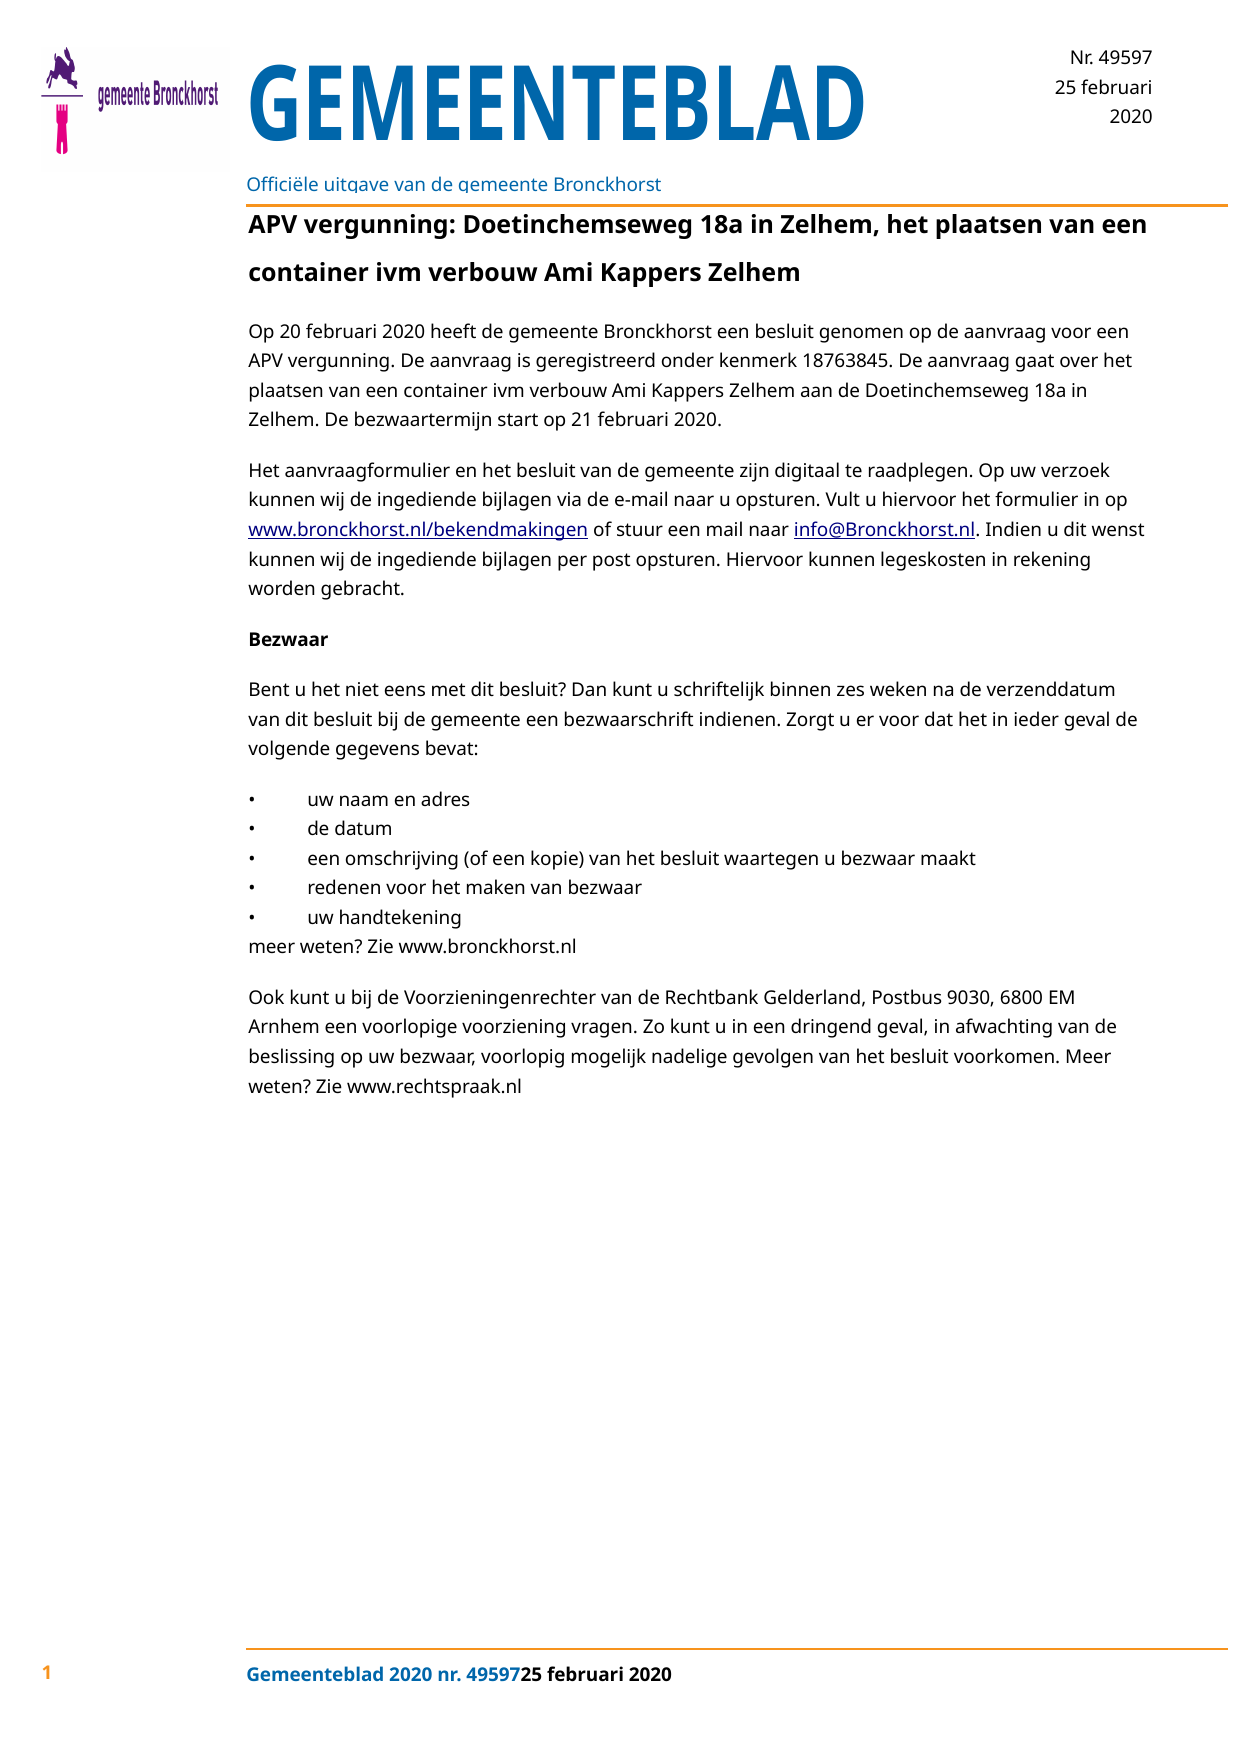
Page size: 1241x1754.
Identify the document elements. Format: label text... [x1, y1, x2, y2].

text Op 20 februari 2020 heeft de gemeente Bronckhorst een besluit genomen op de aanvraag voor een APV vergunning. De aanvraag is geregistreerd onder kenmerk 18763845. De aanvraag gaat over het plaatsen van een container ivm verbouw Ami Kappers Zelhem aan de Doetinchemseweg 18a in Zelhem. De bezwaartermijn start op 21 februari 2020. [248, 318, 1152, 432]
text meer weten? Zie www.bronckhorst.nl [248, 934, 1152, 959]
text APV vergunning: Doetinchemseweg 18a in Zelhem, het plaatsen van een container ivm verbouw Ami Kappers Zelhem [248, 207, 1152, 288]
list de datum [248, 815, 1152, 841]
text Ook kunt u bij de Voorzieningenrechter van de Rechtbank Gelderland, Postbus 9030, 6800 EM Arnhem een voorlopige voorziening vragen. Zo kunt u in een dringend geval, in afwachting van de beslissing op uw bezwaar, voorlopig mogelijk nadelige gevolgen van het besluit voorkomen. Meer weten? Zie www.rechtspraak.nl [248, 984, 1152, 1099]
text Bezwaar [248, 626, 1152, 652]
text Bent u het niet eens met dit besluit? Dan kunt u schriftelijk binnen zes weken na de verzenddatum van dit besluit bij de gemeente een bezwaarschrift indienen. Zorgt u er voor dat het in ieder geval de volgende gegevens bevat: [248, 676, 1152, 761]
list uw naam en adres [248, 786, 1152, 812]
list uw handtekening [248, 904, 1152, 930]
picture [41, 47, 231, 172]
text Het aanvraagformulier en het besluit van de gemeente zijn digitaal te raadplegen. Op uw verzoek kunnen wij de ingediende bijlagen via de e-mail naar u opsturen. Vult u hiervoor het formulier in op www.bronckhorst.nl/bekendmakingen of stuur een mail naar info@Bronckhorst.nl. Indien u dit wenst kunnen wij de ingediende bijlagen per post opsturen. Hiervoor kunnen legeskosten in rekening worden gebracht. [248, 457, 1152, 601]
list een omschrijving (of een kopie) van het besluit waartegen u bezwaar maakt [248, 845, 1152, 871]
list redenen voor het maken van bezwaar [248, 874, 1152, 900]
